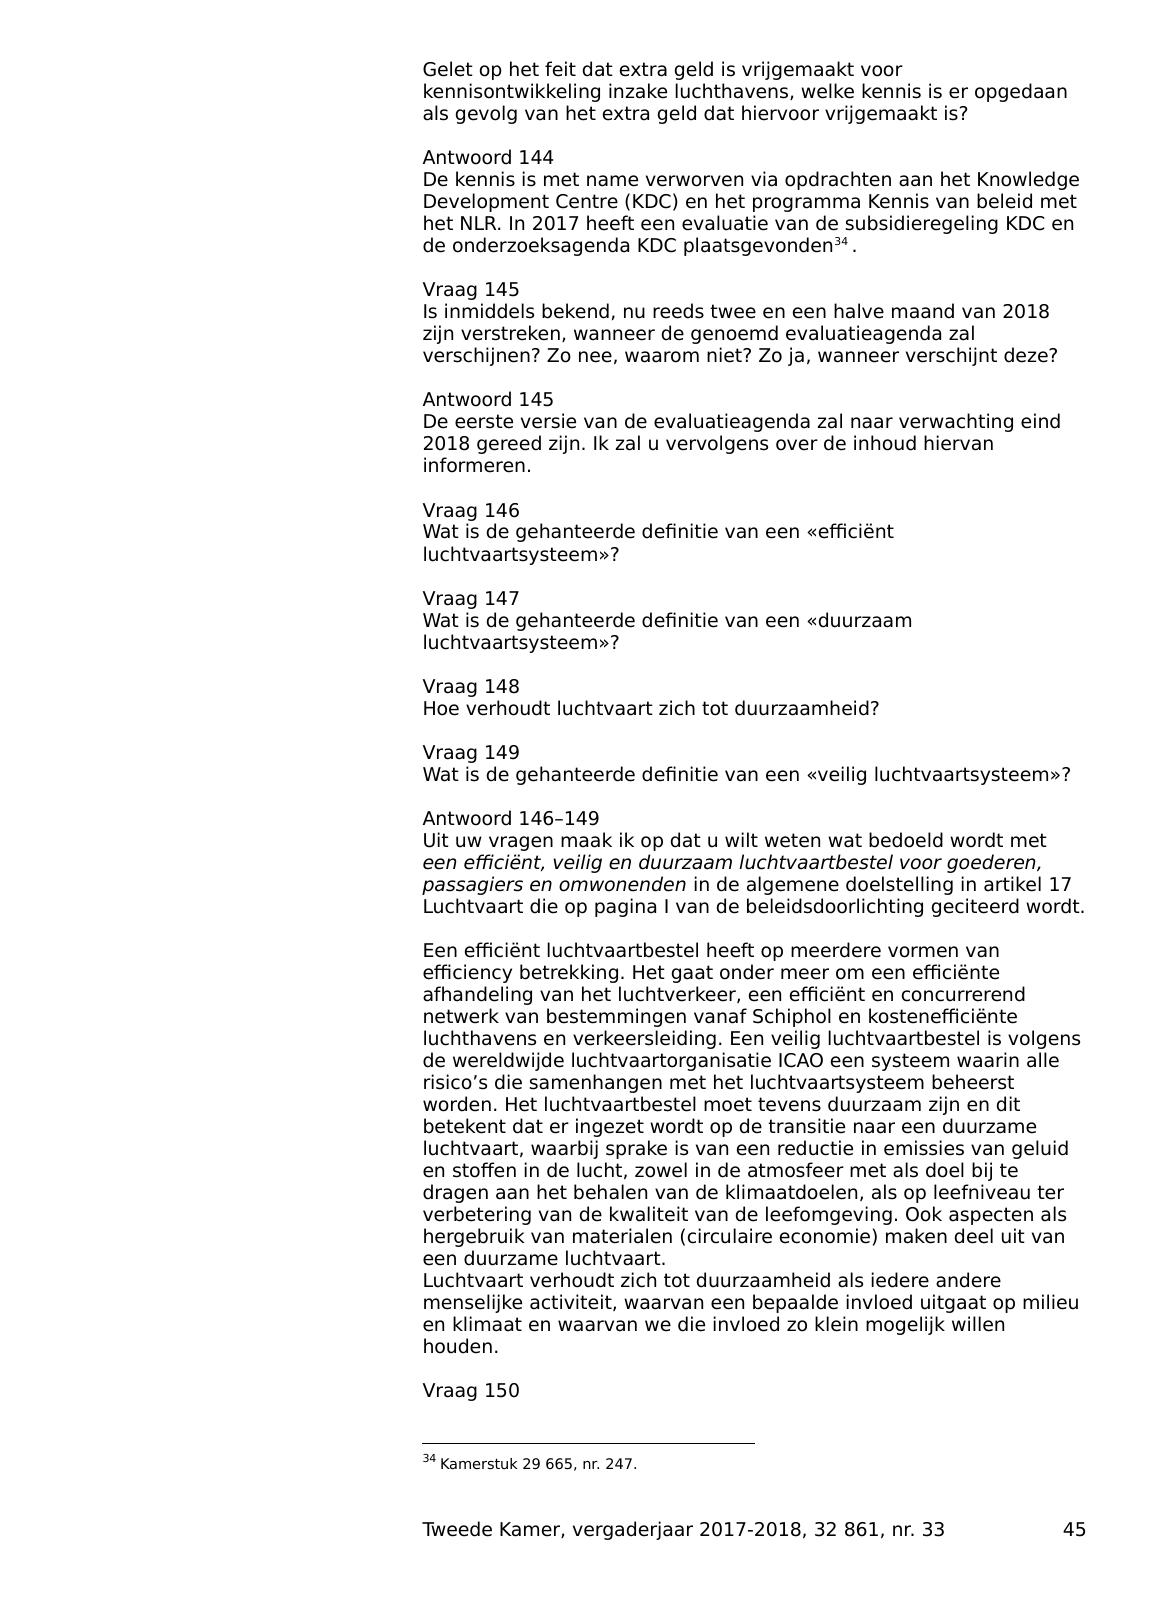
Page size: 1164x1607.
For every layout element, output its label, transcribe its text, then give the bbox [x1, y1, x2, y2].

text Vraag 146 [422, 499, 1087, 521]
text Een efficiënt luchtvaartbestel heeft op meerdere vormen van efficiency betrekking. Het gaat onder meer om een efficiënte afhandeling van het luchtverkeer, een efficiënt en concurrerend netwerk van bestemmingen vanaf Schiphol en kostenefficiënte luchthavens en verkeersleiding. Een veilig luchtvaartbestel is volgens de wereldwijde luchtvaartorganisatie ICAO een systeem waarin alle risico’s die samenhangen met het luchtvaartsysteem beheerst worden. Het luchtvaartbestel moet tevens duurzaam zijn en dit betekent dat er ingezet wordt op de transitie naar een duurzame luchtvaart, waarbij sprake is van een reductie in emissies van geluid en stoffen in de lucht, zowel in de atmosfeer met als doel bij te dragen aan het behalen van de klimaatdoelen, als op leefniveau ter verbetering van de kwaliteit van de leefomgeving. Ook aspecten als hergebruik van materialen (circulaire economie) maken deel uit van een duurzame luchtvaart. [422, 940, 1087, 1270]
text Antwoord 144 [422, 147, 1087, 169]
text Is inmiddels bekend, nu reeds twee en een halve maand van 2018 zijn verstreken, wanneer de genoemd evaluatieagenda zal verschijnen? Zo nee, waarom niet? Zo ja, wanneer verschijnt deze? [422, 301, 1087, 367]
text Wat is de gehanteerde definitie van een «veilig luchtvaartsysteem»? [422, 764, 1087, 786]
text Vraag 149 [422, 742, 1087, 764]
text Gelet op het feit dat extra geld is vrijgemaakt voor kennisontwikkeling inzake luchthavens, welke kennis is er opgedaan als gevolg van het extra geld dat hiervoor vrijgemaakt is? [422, 59, 1087, 125]
text Kamerstuk 29 665, nr. 247. [422, 1452, 1087, 1474]
text Vraag 147 [422, 588, 1087, 609]
text Luchtvaart verhoudt zich tot duurzaamheid als iedere andere menselijke activiteit, waarvan een bepaalde invloed uitgaat op milieu en klimaat en waarvan we die invloed zo klein mogelijk willen houden. [422, 1270, 1087, 1358]
text Wat is de gehanteerde definitie van een «duurzaam luchtvaartsysteem»? [422, 609, 1087, 653]
text Hoe verhoudt luchtvaart zich tot duurzaamheid? [422, 698, 1087, 720]
text Uit uw vragen maak ik op dat u wilt weten wat bedoeld wordt met een efficiënt, veilig en duurzaam luchtvaartbestel voor goederen, passagiers en omwonenden in de algemene doelstelling in artikel 17 Luchtvaart die op pagina I van de beleidsdoorlichting geciteerd wordt. [422, 830, 1087, 918]
text De kennis is met name verworven via opdrachten aan het Knowledge Development Centre (KDC) en het programma Kennis van beleid met het NLR. In 2017 heeft een evaluatie van de subsidieregeling KDC en de onderzoeksagenda KDC plaatsgevonden. [422, 169, 1087, 257]
text Vraag 145 [422, 279, 1087, 301]
text Vraag 150 [422, 1380, 1087, 1402]
text De eerste versie van de evaluatieagenda zal naar verwachting eind 2018 gereed zijn. Ik zal u vervolgens over de inhoud hiervan informeren. [422, 411, 1087, 477]
text Wat is de gehanteerde definitie van een «efficiënt luchtvaartsysteem»? [422, 521, 1087, 565]
text Vraag 148 [422, 676, 1087, 698]
text Antwoord 145 [422, 389, 1087, 411]
text Antwoord 146–149 [422, 808, 1087, 830]
